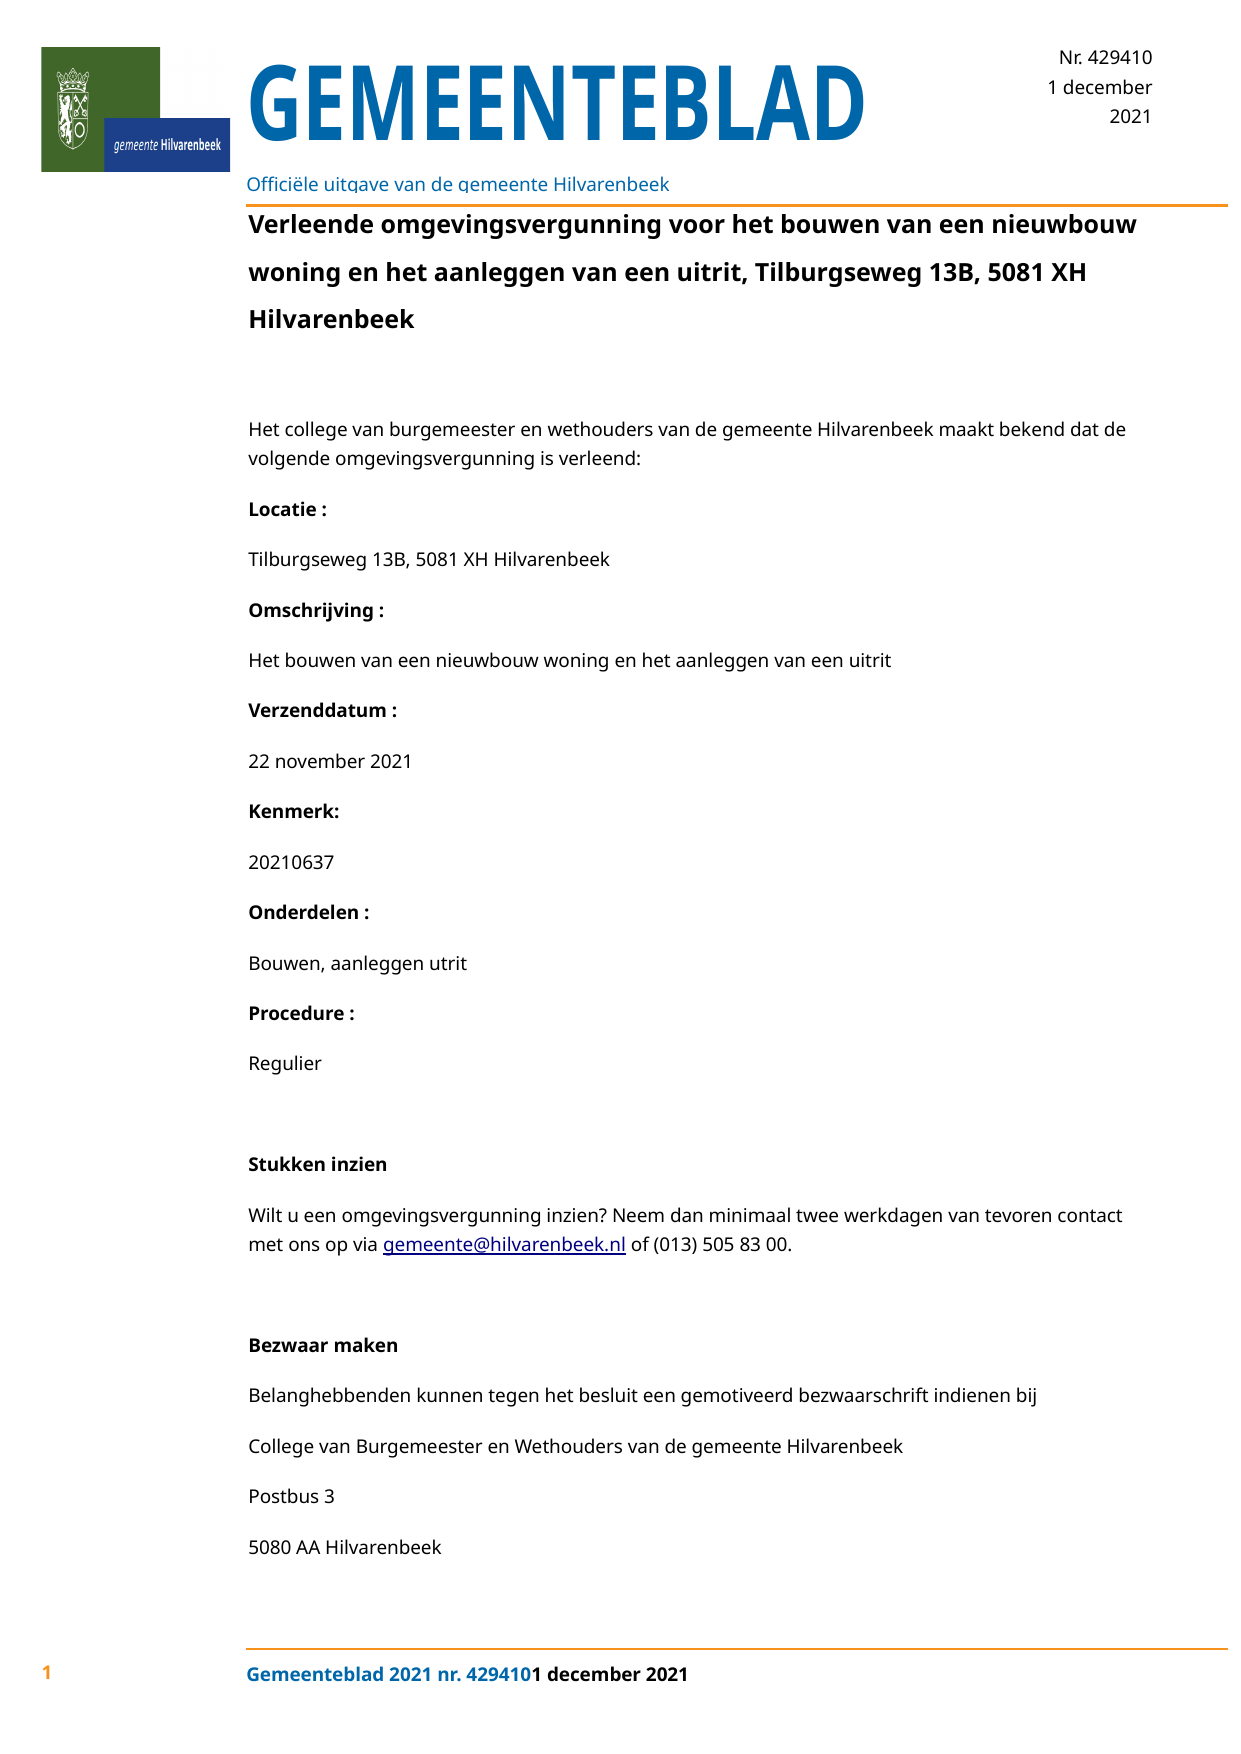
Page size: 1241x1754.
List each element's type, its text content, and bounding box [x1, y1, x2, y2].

text Verzenddatum : [248, 698, 1152, 723]
text 22 november 2021 [248, 748, 1152, 774]
text 20210637 [248, 849, 1152, 874]
text Onderdelen : [248, 899, 1152, 925]
text Het bouwen van een nieuwbouw woning en het aanleggen van een uitrit [248, 647, 1152, 673]
text College van Burgemeester en Wethouders van de gemeente Hilvarenbeek [248, 1433, 1152, 1459]
text 5080 AA Hilvarenbeek [248, 1534, 1152, 1559]
text Tilburgseweg 13B, 5081 XH Hilvarenbeek [248, 546, 1152, 572]
text Stukken inzien [248, 1151, 1152, 1177]
text Bezwaar maken [248, 1332, 1152, 1358]
text Verleende omgevingsvergunning voor het bouwen van een nieuwbouw woning en het aanleggen van een uitrit, Tilburgseweg 13B, 5081 XH Hilvarenbeek [248, 207, 1152, 336]
text Belanghebbenden kunnen tegen het besluit een gemotiveerd bezwaarschrift indienen bij [248, 1383, 1152, 1408]
text Bouwen, aanleggen utrit [248, 950, 1152, 975]
text Procedure : [248, 1000, 1152, 1026]
picture [41, 47, 231, 172]
text Het college van burgemeester en wethouders van de gemeente Hilvarenbeek maakt bekend dat de volgende omgevingsvergunning is verleend: [248, 416, 1152, 471]
text Wilt u een omgevingsvergunning inzien? Neem dan minimaal twee werkdagen van tevoren contact met ons op via gemeente@hilvarenbeek.nl of (013) 505 83 00. [248, 1202, 1152, 1257]
text Regulier [248, 1051, 1152, 1076]
text Postbus 3 [248, 1483, 1152, 1509]
text Omschrijving : [248, 597, 1152, 622]
text Locatie : [248, 496, 1152, 522]
text Kenmerk: [248, 798, 1152, 824]
